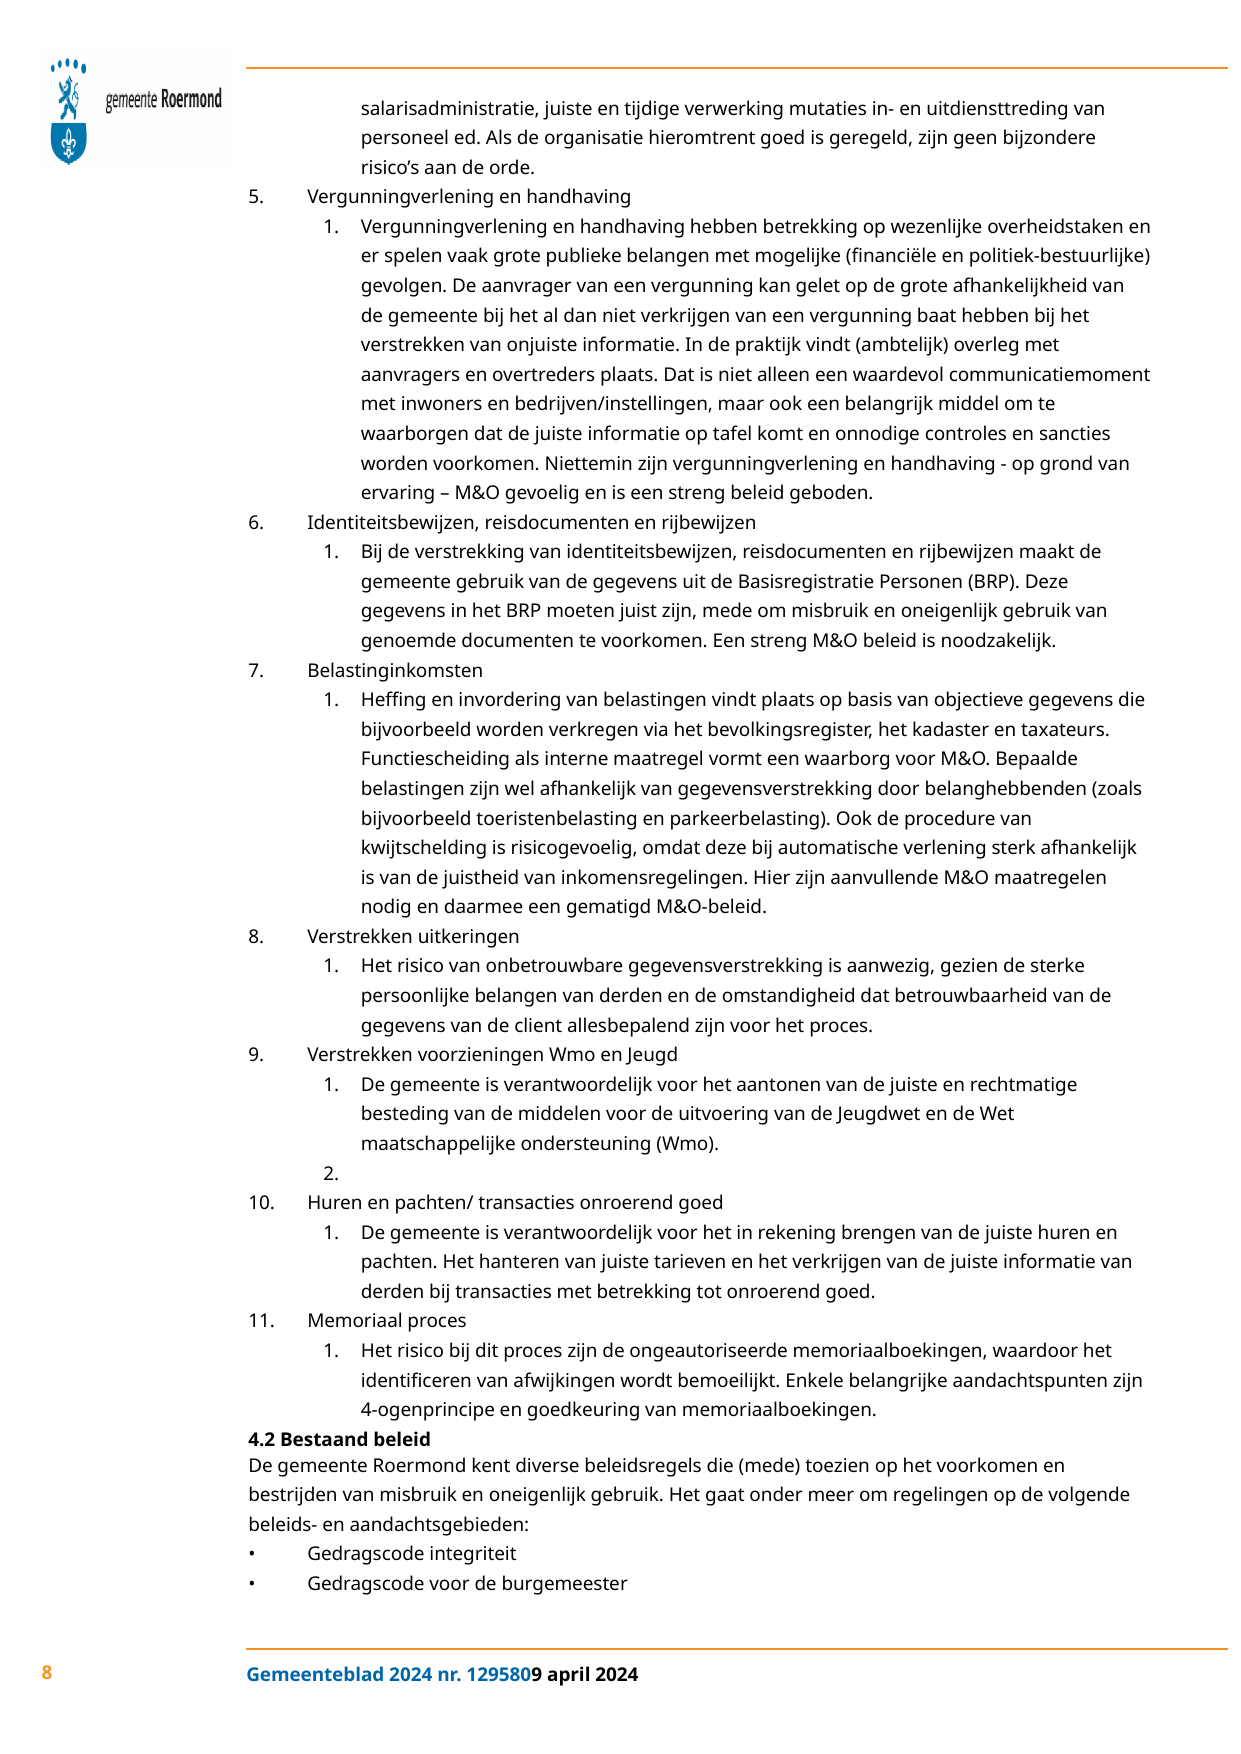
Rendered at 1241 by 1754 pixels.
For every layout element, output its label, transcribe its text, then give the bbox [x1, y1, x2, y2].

list Verstrekken uitkeringen [248, 923, 1152, 949]
text De gemeente Roermond kent diverse beleidsregels die (mede) toezien op het voorkomen en bestrijden van misbruik en oneigenlijk gebruik. Het gaat onder meer om regelingen op de volgende beleids- en aandachtsgebieden: [248, 1452, 1152, 1537]
list Gedragscode integriteit [248, 1541, 1152, 1566]
list Vergunningverlening en handhaving hebben betrekking op wezenlijke overheidstaken en er spelen vaak grote publieke belangen met mogelijke (financiële en politiek-bestuurlijke) gevolgen. De aanvrager van een vergunning kan gelet op de grote afhankelijkheid van de gemeente bij het al dan niet verkrijgen van een vergunning baat hebben bij het verstrekken van onjuiste informatie. In de praktijk vindt (ambtelijk) overleg met aanvragers en overtreders plaats. Dat is niet alleen een waardevol communicatiemoment met inwoners en bedrijven/instellingen, maar ook een belangrijk middel om te waarborgen dat de juiste informatie op tafel komt en onnodige controles en sancties worden voorkomen. Niettemin zijn vergunningverlening en handhaving - op grond van ervaring – M&O gevoelig en is een streng beleid geboden. [323, 213, 1152, 505]
list Verstrekken voorzieningen Wmo en Jeugd [248, 1041, 1152, 1067]
list Identiteitsbewijzen, reisdocumenten en rijbewijzen [248, 509, 1152, 535]
list salarisadministratie, juiste en tijdige verwerking mutaties in- en uitdiensttreding van personeel ed. Als de organisatie hieromtrent goed is geregeld, zijn geen bijzondere risico’s aan de orde. [323, 95, 1152, 180]
list Het risico bij dit proces zijn de ongeautoriseerde memoriaalboekingen, waardoor het identificeren van afwijkingen wordt bemoeilijkt. Enkele belangrijke aandachtspunten zijn 4-ogenprincipe en goedkeuring van memoriaalboekingen. [323, 1337, 1152, 1422]
list De gemeente is verantwoordelijk voor het aantonen van de juiste en rechtmatige besteding van de middelen voor de uitvoering van de Jeugdwet en de Wet maatschappelijke ondersteuning (Wmo). [323, 1071, 1152, 1156]
list Bij de verstrekking van identiteitsbewijzen, reisdocumenten en rijbewijzen maakt de gemeente gebruik van de gegevens uit de Basisregistratie Personen (BRP). Deze gegevens in het BRP moeten juist zijn, mede om misbruik en oneigenlijk gebruik van genoemde documenten te voorkomen. Een streng M&O beleid is noodzakelijk. [323, 538, 1152, 653]
list Het risico van onbetrouwbare gegevensverstrekking is aanwezig, gezien de sterke persoonlijke belangen van derden en de omstandigheid dat betrouwbaarheid van de gegevens van de client allesbepalend zijn voor het proces. [323, 953, 1152, 1038]
list Huren en pachten/ transacties onroerend goed [248, 1189, 1152, 1215]
text 4.2 Bestaand beleid [248, 1426, 1152, 1452]
list Belastinginkomsten [248, 657, 1152, 683]
list Memoriaal proces [248, 1308, 1152, 1333]
list Vergunningverlening en handhaving [248, 183, 1152, 209]
list Gedragscode voor de burgemeester [248, 1570, 1152, 1596]
list Heffing en invordering van belastingen vindt plaats op basis van objectieve gegevens die bijvoorbeeld worden verkregen via het bevolkingsregister, het kadaster en taxateurs. Functiescheiding als interne maatregel vormt een waarborg voor M&O. Bepaalde belastingen zijn wel afhankelijk van gegevensverstrekking door belanghebbenden (zoals bijvoorbeeld toeristenbelasting en parkeerbelasting). Ook de procedure van kwijtschelding is risicogevoelig, omdat deze bij automatische verlening sterk afhankelijk is van de juistheid van inkomensregelingen. Hier zijn aanvullende M&O maatregelen nodig en daarmee een gematigd M&O-beleid. [323, 686, 1152, 919]
list De gemeente is verantwoordelijk voor het in rekening brengen van de juiste huren en pachten. Het hanteren van juiste tarieven en het verkrijgen van de juiste informatie van derden bij transacties met betrekking tot onroerend goed. [323, 1219, 1152, 1304]
picture [41, 47, 231, 172]
